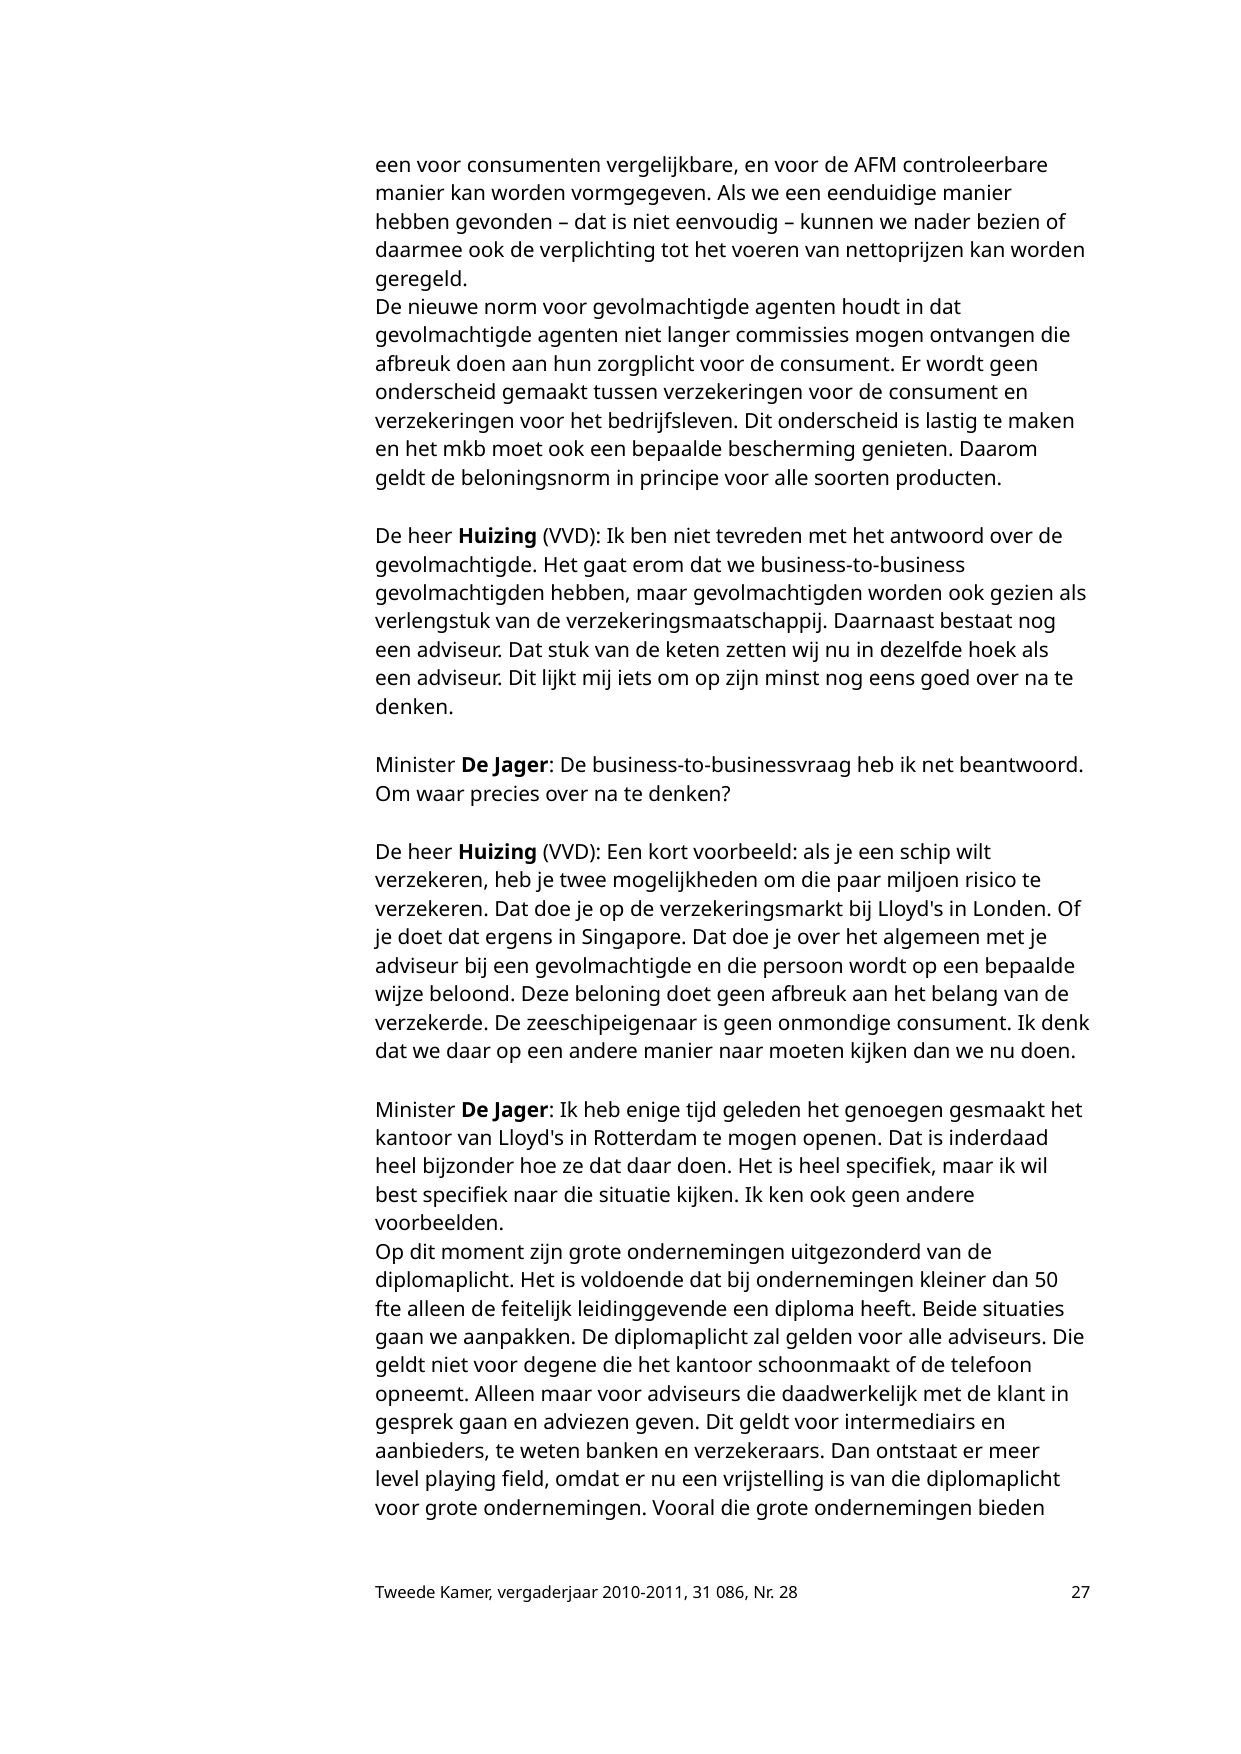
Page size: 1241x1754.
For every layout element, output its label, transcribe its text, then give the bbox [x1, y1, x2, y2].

text een voor consumenten vergelijkbare, en voor de AFM controleerbare manier kan worden vormgegeven. Als we een eenduidige manier hebben gevonden – dat is niet eenvoudig – kunnen we nader bezien of daarmee ook de verplichting tot het voeren van nettoprijzen kan worden geregeld. [375, 150, 1090, 292]
text De nieuwe norm voor gevolmachtigde agenten houdt in dat gevolmachtigde agenten niet langer commissies mogen ontvangen die afbreuk doen aan hun zorgplicht voor de consument. Er wordt geen onderscheid gemaakt tussen verzekeringen voor de consument en verzekeringen voor het bedrijfsleven. Dit onderscheid is lastig te maken en het mkb moet ook een bepaalde bescherming genieten. Daarom geldt de beloningsnorm in principe voor alle soorten producten. [375, 292, 1090, 491]
text De heer Huizing (VVD): Een kort voorbeeld: als je een schip wilt verzekeren, heb je twee mogelijkheden om die paar miljoen risico te verzekeren. Dat doe je op de verzekeringsmarkt bij Lloyd's in Londen. Of je doet dat ergens in Singapore. Dat doe je over het algemeen met je adviseur bij een gevolmachtigde en die persoon wordt op een bepaalde wijze beloond. Deze beloning doet geen afbreuk aan het belang van de verzekerde. De zeeschipeigenaar is geen onmondige consument. Ik denk dat we daar op een andere manier naar moeten kijken dan we nu doen. [375, 837, 1090, 1065]
text De heer Huizing (VVD): Ik ben niet tevreden met het antwoord over de gevolmachtigde. Het gaat erom dat we business-to-business gevolmachtigden hebben, maar gevolmachtigden worden ook gezien als verlengstuk van de verzekeringsmaatschappij. Daarnaast bestaat nog een adviseur. Dat stuk van de keten zetten wij nu in dezelfde hoek als een adviseur. Dit lijkt mij iets om op zijn minst nog eens goed over na te denken. [375, 521, 1090, 720]
text Minister De Jager: De business-to-businessvraag heb ik net beantwoord. Om waar precies over na te denken? [375, 750, 1090, 807]
text Op dit moment zijn grote ondernemingen uitgezonderd van de diplomaplicht. Het is voldoende dat bij ondernemingen kleiner dan 50 fte alleen de feitelijk leidinggevende een diploma heeft. Beide situaties gaan we aanpakken. De diplomaplicht zal gelden voor alle adviseurs. Die geldt niet voor degene die het kantoor schoonmaakt of de telefoon opneemt. Alleen maar voor adviseurs die daadwerkelijk met de klant in gesprek gaan en adviezen geven. Dit geldt voor intermediairs en aanbieders, te weten banken en verzekeraars. Dan ontstaat er meer level playing field, omdat er nu een vrijstelling is van die diplomaplicht voor grote ondernemingen. Vooral die grote ondernemingen bieden [375, 1237, 1090, 1521]
text Minister De Jager: Ik heb enige tijd geleden het genoegen gesmaakt het kantoor van Lloyd's in Rotterdam te mogen openen. Dat is inderdaad heel bijzonder hoe ze dat daar doen. Het is heel specifiek, maar ik wil best specifiek naar die situatie kijken. Ik ken ook geen andere voorbeelden. [375, 1095, 1090, 1237]
